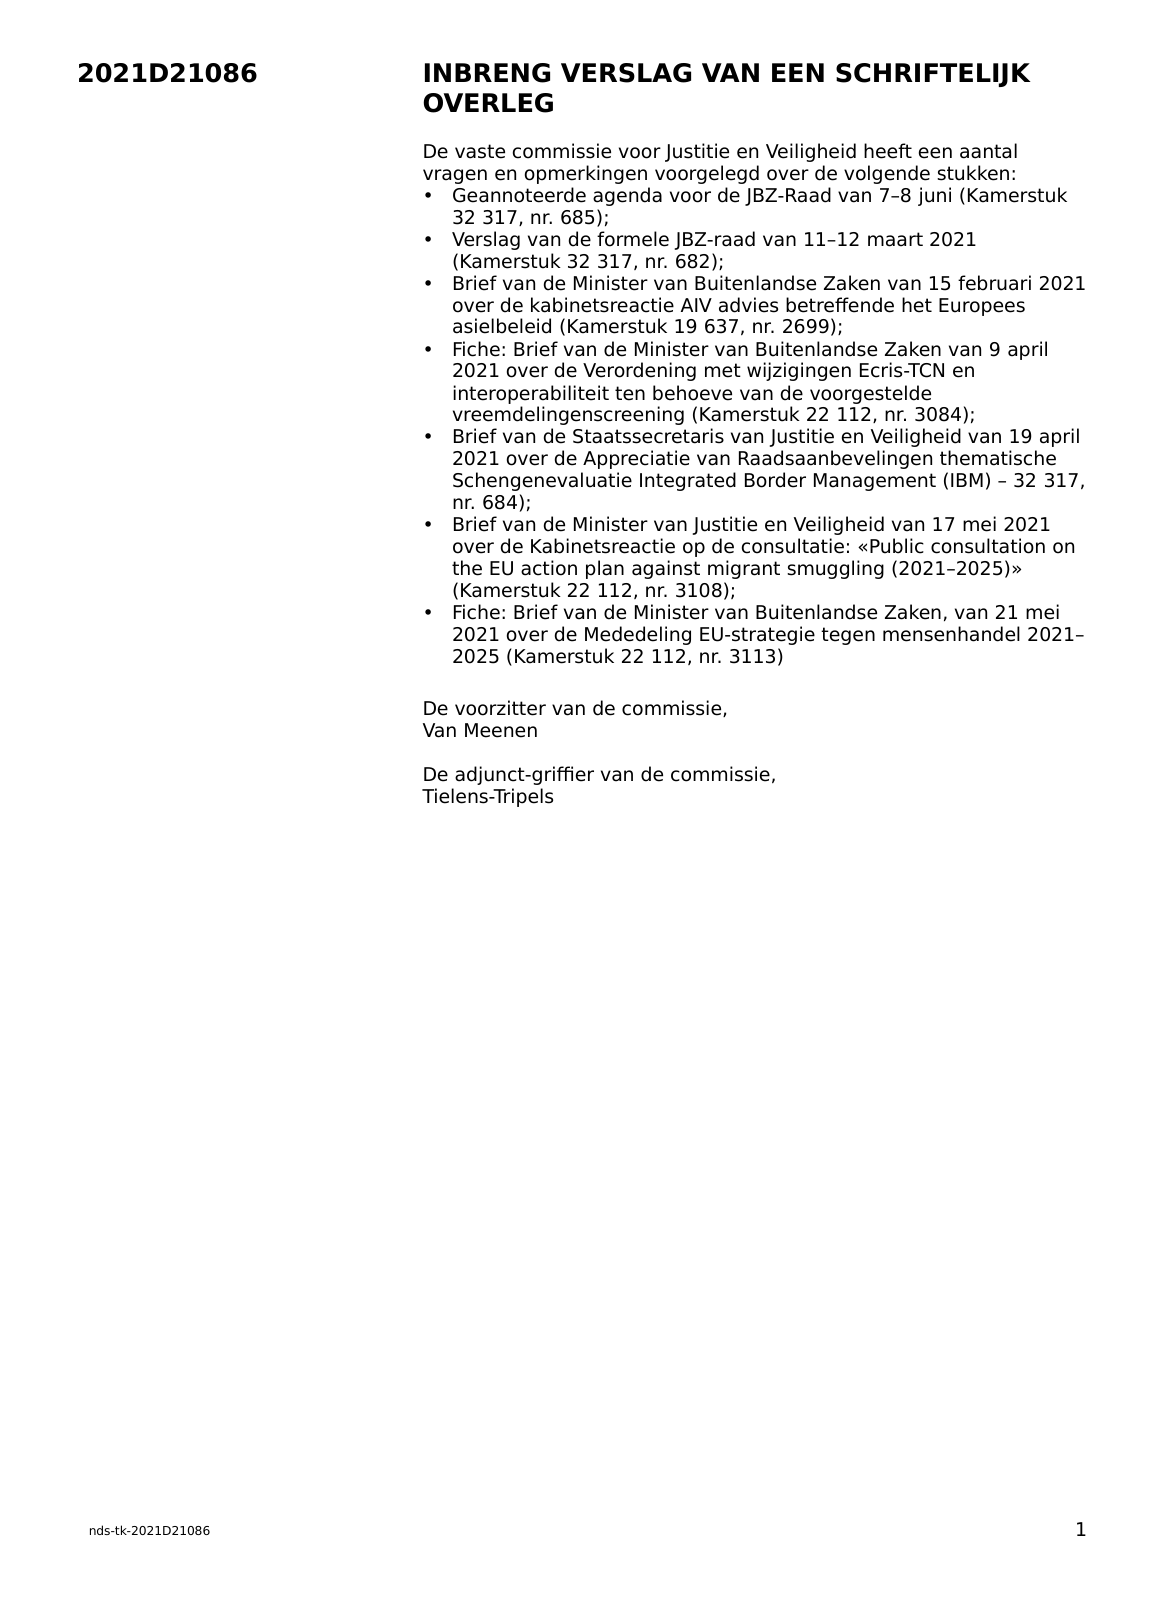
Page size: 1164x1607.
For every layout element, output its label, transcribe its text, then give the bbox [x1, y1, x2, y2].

text • Verslag van de formele JBZ-raad van 11–12 maart 2021 (Kamerstuk 32 317, nr. 682); [422, 228, 1087, 272]
text De vaste commissie voor Justitie en Veiligheid heeft een aantal vragen en opmerkingen voorgelegd over de volgende stukken: [422, 141, 1087, 184]
text • Fiche: Brief van de Minister van Buitenlandse Zaken, van 21 mei 2021 over de Mededeling EU-strategie tegen mensenhandel 2021–2025 (Kamerstuk 22 112, nr. 3113) [422, 602, 1087, 668]
text • Brief van de Minister van Buitenlandse Zaken van 15 februari 2021 over de kabinetsreactie AIV advies betreffende het Europees asielbeleid (Kamerstuk 19 637, nr. 2699); [422, 272, 1087, 338]
text De voorzitter van de commissie, Van Meenen [422, 698, 1087, 742]
text • Fiche: Brief van de Minister van Buitenlandse Zaken van 9 april 2021 over de Verordening met wijzigingen Ecris-TCN en interoperabiliteit ten behoeve van de voorgestelde vreemdelingenscreening (Kamerstuk 22 112, nr. 3084); [422, 338, 1087, 426]
text • Brief van de Minister van Justitie en Veiligheid van 17 mei 2021 over de Kabinetsreactie op de consultatie: «Public consultation on the EU action plan against migrant smuggling (2021–2025)» (Kamerstuk 22 112, nr. 3108); [422, 514, 1087, 602]
text • Brief van de Staatssecretaris van Justitie en Veiligheid van 19 april 2021 over de Appreciatie van Raadsaanbevelingen thematische Schengenevaluatie Integrated Border Management (IBM) – 32 317, nr. 684); [422, 426, 1087, 514]
text De adjunct-griffier van de commissie, Tielens-Tripels [422, 764, 1087, 808]
text nds-tk-2021D21086 [88, 1524, 323, 1538]
text • Geannoteerde agenda voor de JBZ-Raad van 7–8 juni (Kamerstuk 32 317, nr. 685); [422, 184, 1087, 228]
text 2021D21086 INBRENG VERSLAG VAN EEN SCHRIFTELIJK OVERLEG [77, 59, 1087, 118]
